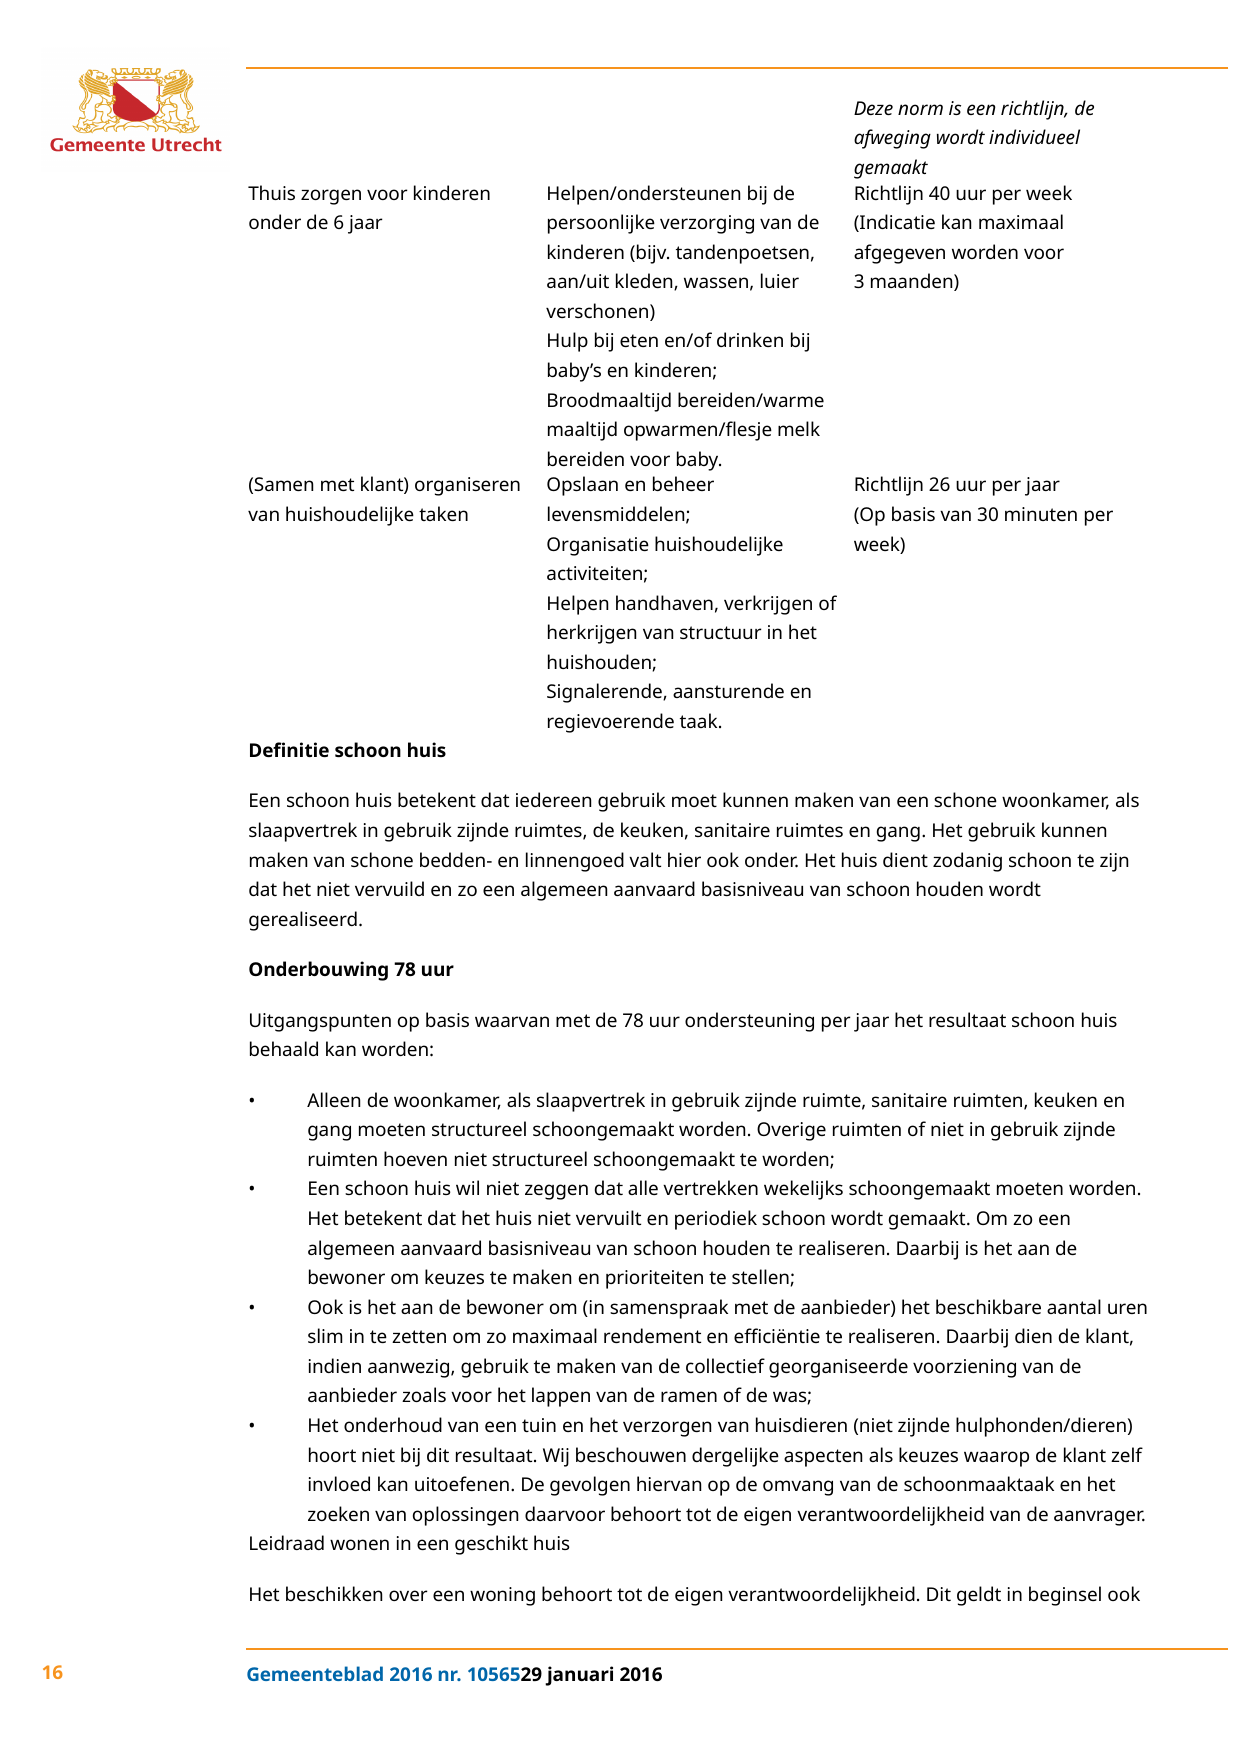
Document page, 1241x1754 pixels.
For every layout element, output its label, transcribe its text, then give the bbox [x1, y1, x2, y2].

table_header [546, 95, 853, 180]
table_cell Richtlijn 26 uur per jaar (Op basis van 30 minuten per week) [854, 472, 1152, 734]
table_cell Thuis zorgen voor kinderen onder de 6 jaar [248, 180, 546, 472]
table_cell Opslaan en beheer levensmiddelen; Organisatie huishoudelijke activiteiten; Helpen handhaven, verkrijgen of herkrijgen van structuur in het huishouden; Signalerende, aansturende en regievoerende taak. [546, 472, 853, 734]
list Alleen de woonkamer, als slaapvertrek in gebruik zijnde ruimte, sanitaire ruimten, keuken en gang moeten structureel schoongemaakt worden. Overige ruimten of niet in gebruik zijnde ruimten hoeven niet structureel schoongemaakt te worden; [248, 1087, 1152, 1172]
text Uitgangspunten op basis waarvan met de 78 uur ondersteuning per jaar het resultaat schoon huis behaald kan worden: [248, 1007, 1152, 1062]
table_cell (Samen met klant) organiseren van huishoudelijke taken [248, 472, 546, 734]
text Leidraad wonen in een geschikt huis [248, 1531, 1152, 1556]
text Onderbouwing 78 uur [248, 956, 1152, 982]
picture [41, 47, 231, 172]
text Definitie schoon huis [248, 737, 1152, 763]
table_header Deze norm is een richtlijn, de afweging wordt individueel gemaakt [854, 95, 1152, 180]
text Het beschikken over een woning behoort tot de eigen verantwoordelijkheid. Dit geldt in beginsel ook [248, 1581, 1152, 1607]
table_header [248, 95, 546, 180]
list Ook is het aan de bewoner om (in samenspraak met de aanbieder) het beschikbare aantal uren slim in te zetten om zo maximaal rendement en efficiëntie te realiseren. Daarbij dien de klant, indien aanwezig, gebruik te maken van de collectief georganiseerde voorziening van de aanbieder zoals voor het lappen van de ramen of de was; [248, 1294, 1152, 1408]
table_cell Helpen/ondersteunen bij de persoonlijke verzorging van de kinderen (bijv. tandenpoetsen, aan/uit kleden, wassen, luier verschonen) Hulp bij eten en/of drinken bij baby’s en kinderen; Broodmaaltijd bereiden/warme maaltijd opwarmen/flesje melk bereiden voor baby. [546, 180, 853, 472]
list Een schoon huis wil niet zeggen dat alle vertrekken wekelijks schoongemaakt moeten worden. Het betekent dat het huis niet vervuilt en periodiek schoon wordt gemaakt. Om zo een algemeen aanvaard basisniveau van schoon houden te realiseren. Daarbij is het aan de bewoner om keuzes te maken en prioriteiten te stellen; [248, 1176, 1152, 1290]
text Een schoon huis betekent dat iedereen gebruik moet kunnen maken van een schone woonkamer, als slaapvertrek in gebruik zijnde ruimtes, de keuken, sanitaire ruimtes en gang. Het gebruik kunnen maken van schone bedden- en linnengoed valt hier ook onder. Het huis dient zodanig schoon te zijn dat het niet vervuild en zo een algemeen aanvaard basisniveau van schoon houden wordt gerealiseerd. [248, 788, 1152, 932]
table_cell Richtlijn 40 uur per week (Indicatie kan maximaal afgegeven worden voor 3 maanden) [854, 180, 1152, 472]
list Het onderhoud van een tuin en het verzorgen van huisdieren (niet zijnde hulphonden/dieren) hoort niet bij dit resultaat. Wij beschouwen dergelijke aspecten als keuzes waarop de klant zelf invloed kan uitoefenen. De gevolgen hiervan op de omvang van de schoonmaaktaak en het zoeken van oplossingen daarvoor behoort tot de eigen verantwoordelijkheid van de aanvrager. [248, 1412, 1152, 1527]
